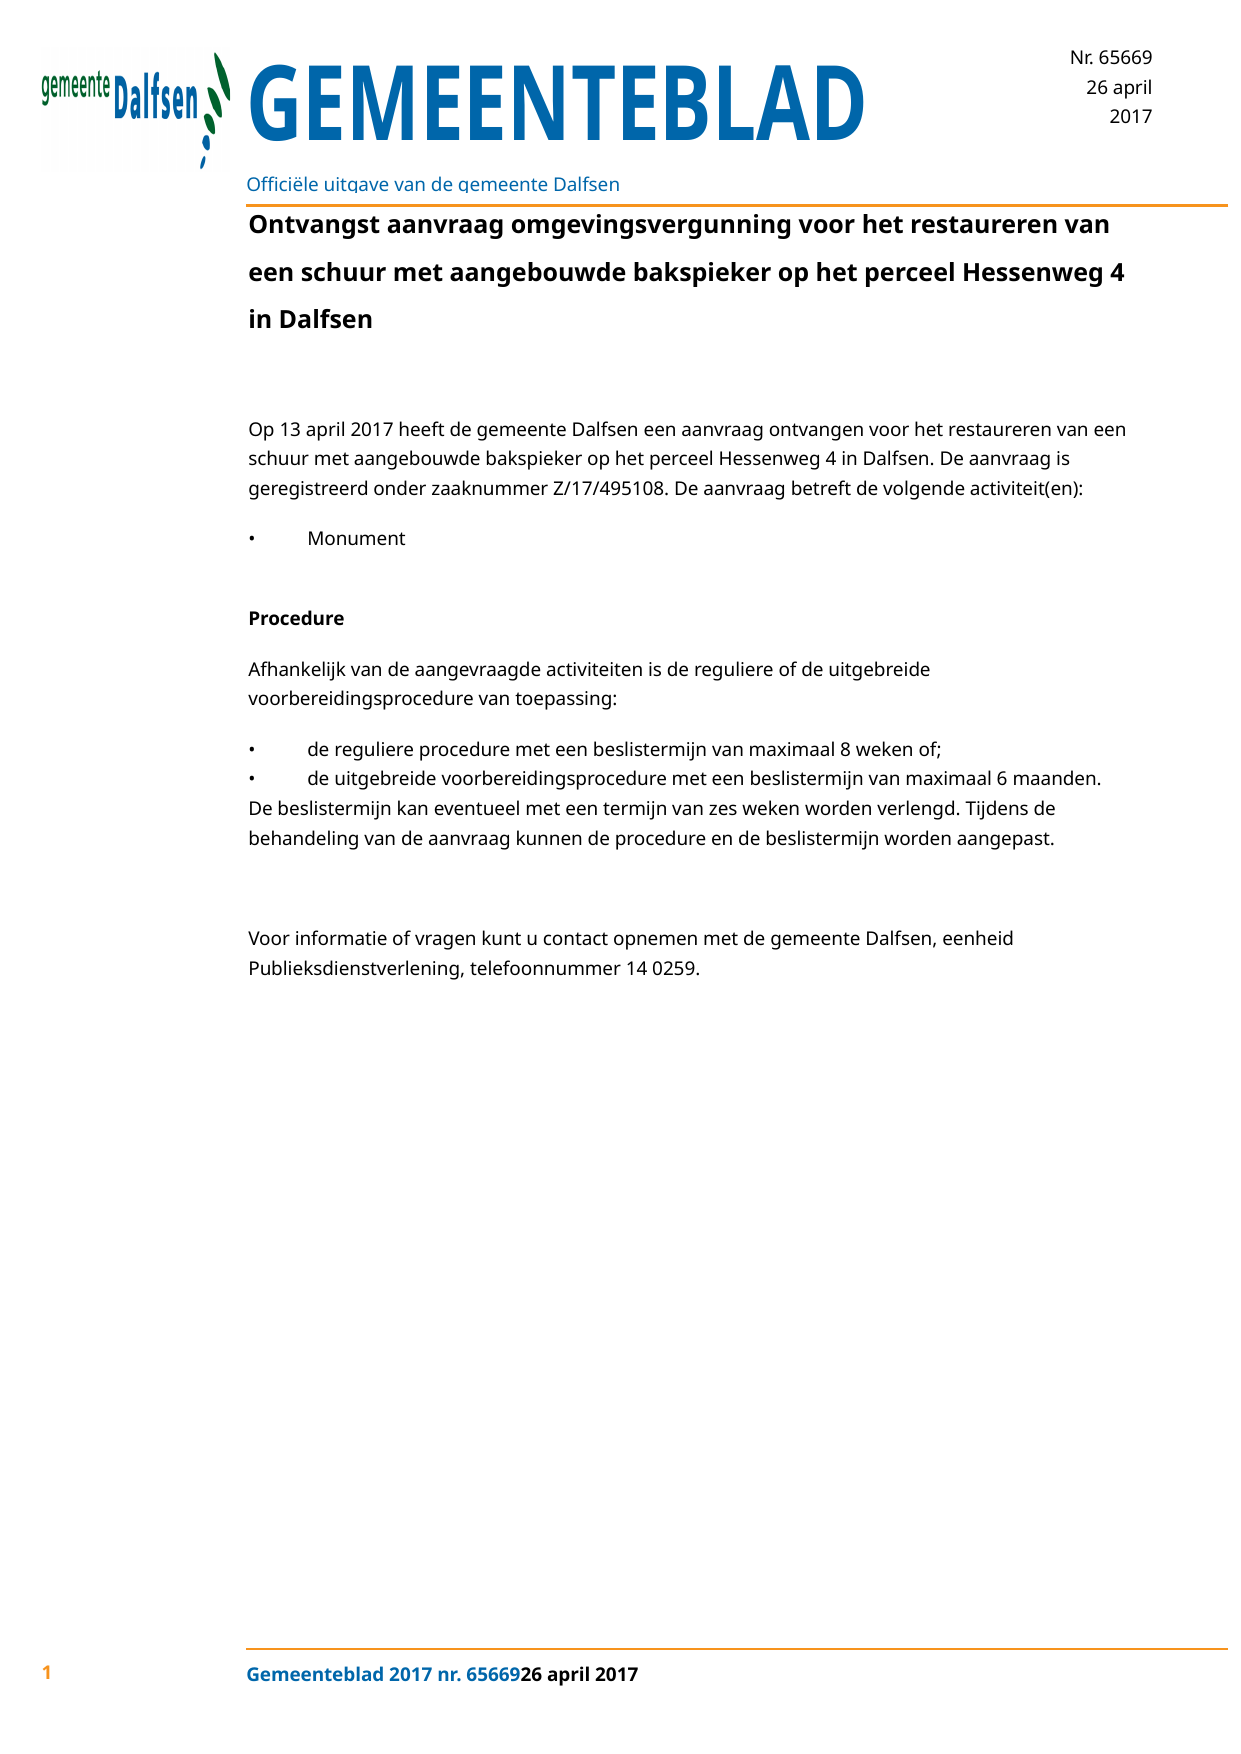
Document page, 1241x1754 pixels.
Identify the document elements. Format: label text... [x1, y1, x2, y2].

text De beslistermijn kan eventueel met een termijn van zes weken worden verlengd. Tijdens de behandeling van de aanvraag kunnen de procedure en de beslistermijn worden aangepast. [248, 795, 1152, 850]
text Afhankelijk van de aangevraagde activiteiten is de reguliere of de uitgebreide voorbereidingsprocedure van toepassing: [248, 656, 1152, 711]
list Monument [248, 526, 1152, 551]
picture [41, 47, 231, 172]
text Procedure [248, 606, 1152, 631]
list de uitgebreide voorbereidingsprocedure met een beslistermijn van maximaal 6 maanden. [248, 766, 1152, 791]
text Voor informatie of vragen kunt u contact opnemen met de gemeente Dalfsen, eenheid Publieksdienstverlening, telefoonnummer 14 0259. [248, 926, 1152, 981]
text Ontvangst aanvraag omgevingsvergunning voor het restaureren van een schuur met aangebouwde bakspieker op het perceel Hessenweg 4 in Dalfsen [248, 207, 1152, 336]
text Op 13 april 2017 heeft de gemeente Dalfsen een aanvraag ontvangen voor het restaureren van een schuur met aangebouwde bakspieker op het perceel Hessenweg 4 in Dalfsen. De aanvraag is geregistreerd onder zaaknummer Z/17/495108. De aanvraag betreft de volgende activiteit(en): [248, 416, 1152, 501]
list de reguliere procedure met een beslistermijn van maximaal 8 weken of; [248, 736, 1152, 762]
